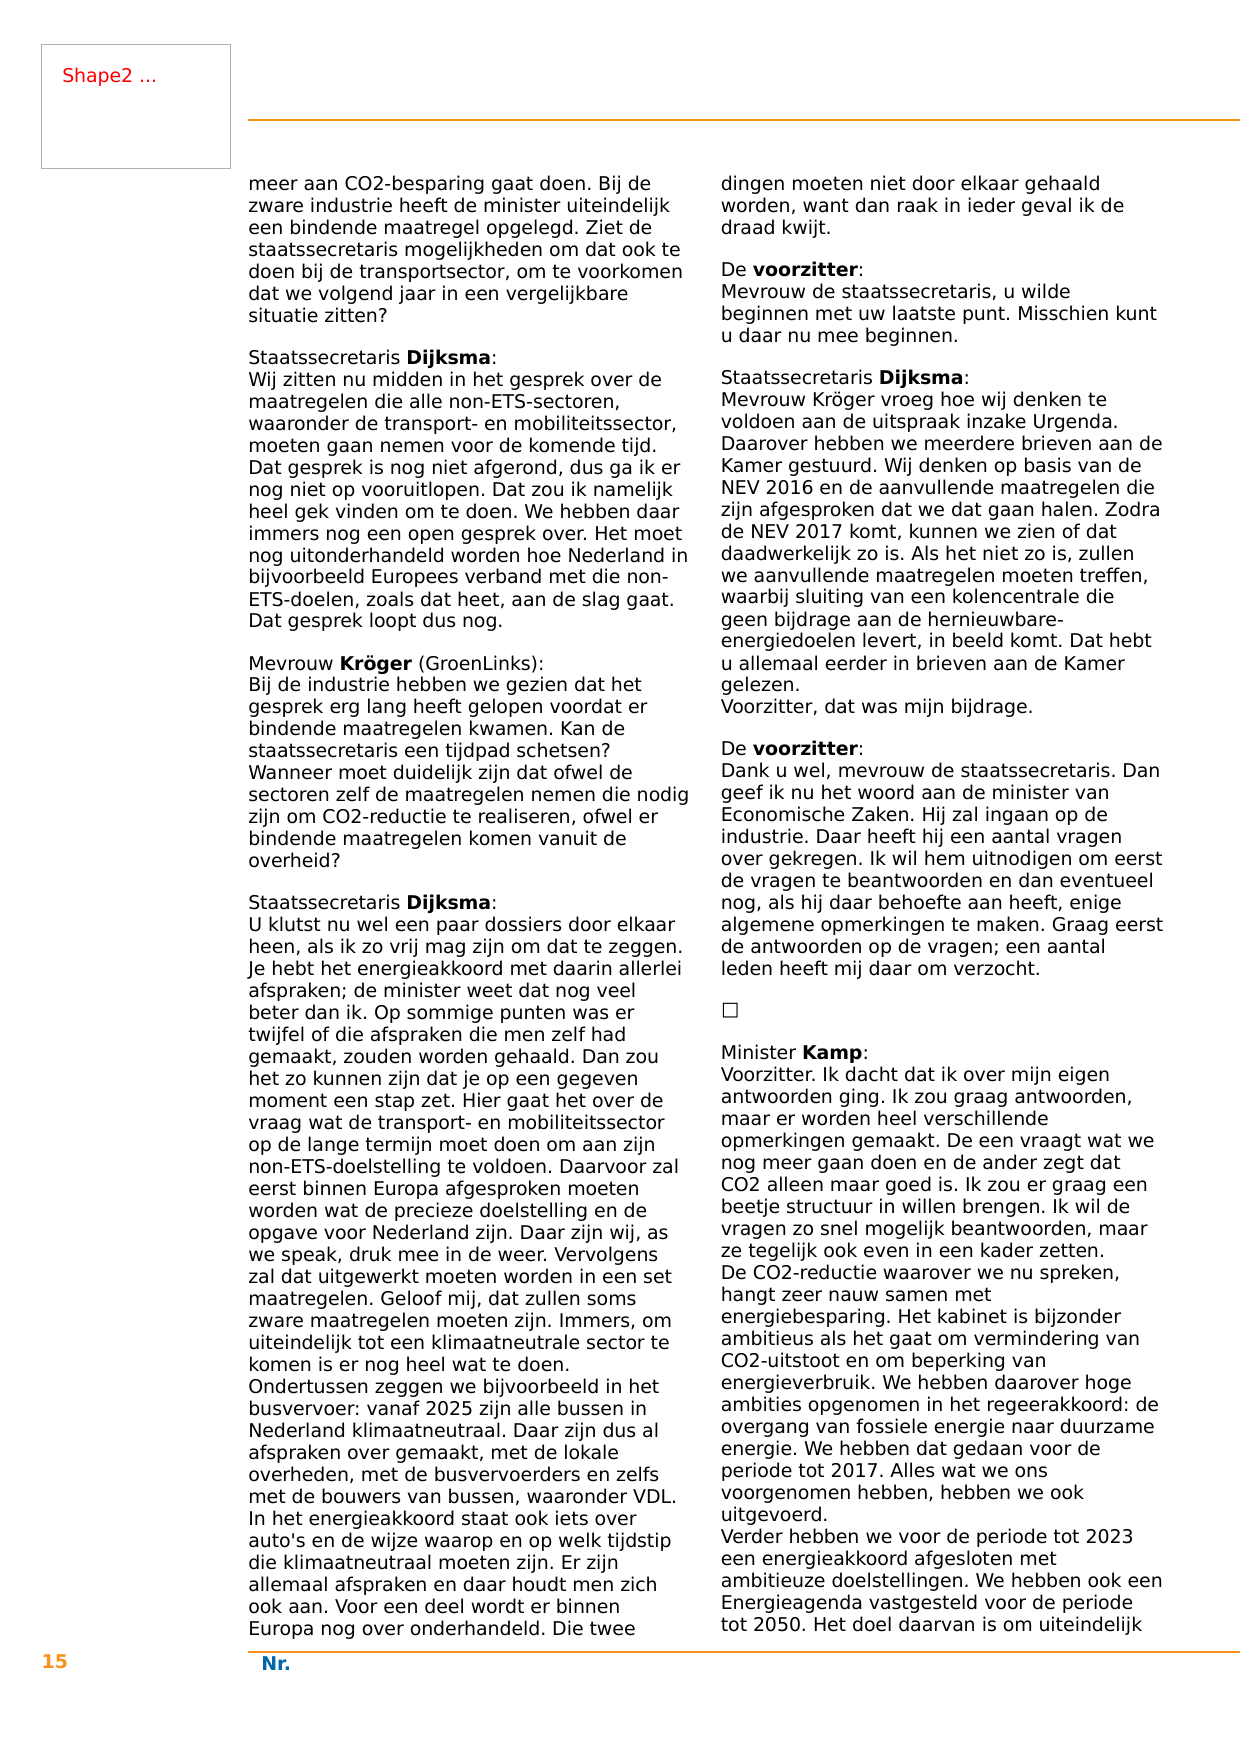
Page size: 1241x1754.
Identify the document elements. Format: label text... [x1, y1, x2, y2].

text Minister Kamp: [721, 1042, 1163, 1064]
text Dank u wel, mevrouw de staatssecretaris. Dan geef ik nu het woord aan de minister van Economische Zaken. Hij zal ingaan op de industrie. Daar heeft hij een aantal vragen over gekregen. Ik wil hem uitnodigen om eerst de vragen te beantwoorden en dan eventueel nog, als hij daar behoefte aan heeft, enige algemene opmerkingen te maken. Graag eerst de antwoorden op de vragen; een aantal leden heeft mij daar om verzocht. [721, 760, 1163, 980]
text Staatssecretaris Dijksma: [248, 892, 691, 914]
text U klutst nu wel een paar dossiers door elkaar heen, als ik zo vrij mag zijn om dat te zeggen. Je hebt het energieakkoord met daarin allerlei afspraken; de minister weet dat nog veel beter dan ik. Op sommige punten was er twijfel of die afspraken die men zelf had gemaakt, zouden worden gehaald. Dan zou het zo kunnen zijn dat je op een gegeven moment een stap zet. Hier gaat het over de vraag wat de transport- en mobiliteitssector op de lange termijn moet doen om aan zijn non-ETS-doelstelling te voldoen. Daarvoor zal eerst binnen Europa afgesproken moeten worden wat de precieze doelstelling en de opgave voor Nederland zijn. Daar zijn wij, as we speak, druk mee in de weer. Vervolgens zal dat uitgewerkt moeten worden in een set maatregelen. Geloof mij, dat zullen soms zware maatregelen moeten zijn. Immers, om uiteindelijk tot een klimaatneutrale sector te komen is er nog heel wat te doen. Ondertussen zeggen we bijvoorbeeld in het busvervoer: vanaf 2025 zijn alle bussen in Nederland klimaatneutraal. Daar zijn dus al afspraken over gemaakt, met de lokale overheden, met de busvervoerders en zelfs met de bouwers van bussen, waaronder VDL. In het energieakkoord staat ook iets over auto's en de wijze waarop en op welk tijdstip die klimaatneutraal moeten zijn. Er zijn allemaal afspraken en daar houdt men zich ook aan. Voor een deel wordt er binnen Europa nog over onderhandeld. Die twee [248, 914, 691, 1639]
text meer aan CO2-besparing gaat doen. Bij de zware industrie heeft de minister uiteindelijk een bindende maatregel opgelegd. Ziet de staatssecretaris mogelijkheden om dat ook te doen bij de transportsector, om te voorkomen dat we volgend jaar in een vergelijkbare situatie zitten? [248, 173, 691, 327]
text Voorzitter, dat was mijn bijdrage. [721, 696, 1163, 718]
text De CO2-reductie waarover we nu spreken, hangt zeer nauw samen met energiebesparing. Het kabinet is bijzonder ambitieus als het gaat om vermindering van CO2-uitstoot en om beperking van energieverbruik. We hebben daarover hoge ambities opgenomen in het regeerakkoord: de overgang van fossiele energie naar duurzame energie. We hebben dat gedaan voor de periode tot 2017. Alles wat we ons voorgenomen hebben, hebben we ook uitgevoerd. [721, 1262, 1163, 1526]
text Verder hebben we voor de periode tot 2023 een energieakkoord afgesloten met ambitieuze doelstellingen. We hebben ook een Energieagenda vastgesteld voor de periode tot 2050. Het doel daarvan is om uiteindelijk [721, 1526, 1163, 1636]
text dingen moeten niet door elkaar gehaald worden, want dan raak in ieder geval ik de draad kwijt. [721, 173, 1163, 239]
text Wij zitten nu midden in het gesprek over de maatregelen die alle non-ETS-sectoren, waaronder de transport- en mobiliteitssector, moeten gaan nemen voor de komende tijd. Dat gesprek is nog niet afgerond, dus ga ik er nog niet op vooruitlopen. Dat zou ik namelijk heel gek vinden om te doen. We hebben daar immers nog een open gesprek over. Het moet nog uitonderhandeld worden hoe Nederland in bijvoorbeeld Europees verband met die non-ETS-doelen, zoals dat heet, aan de slag gaat. Dat gesprek loopt dus nog. [248, 369, 691, 632]
text Mevrouw Kröger vroeg hoe wij denken te voldoen aan de uitspraak inzake Urgenda. Daarover hebben we meerdere brieven aan de Kamer gestuurd. Wij denken op basis van de NEV 2016 en de aanvullende maatregelen die zijn afgesproken dat we dat gaan halen. Zodra de NEV 2017 komt, kunnen we zien of dat daadwerkelijk zo is. Als het niet zo is, zullen we aanvullende maatregelen moeten treffen, waarbij sluiting van een kolencentrale die geen bijdrage aan de hernieuwbare-energiedoelen levert, in beeld komt. Dat hebt u allemaal eerder in brieven aan de Kamer gelezen. [721, 389, 1163, 696]
text De voorzitter: [721, 259, 1163, 281]
text Staatssecretaris Dijksma: [721, 367, 1163, 389]
text Voorzitter. Ik dacht dat ik over mijn eigen antwoorden ging. Ik zou graag antwoorden, maar er worden heel verschillende opmerkingen gemaakt. De een vraagt wat we nog meer gaan doen en de ander zegt dat CO2 alleen maar goed is. Ik zou er graag een beetje structuur in willen brengen. Ik wil de vragen zo snel mogelijk beantwoorden, maar ze tegelijk ook even in een kader zetten. [721, 1064, 1163, 1262]
text Mevrouw de staatssecretaris, u wilde beginnen met uw laatste punt. Misschien kunt u daar nu mee beginnen. [721, 281, 1163, 347]
text Staatssecretaris Dijksma: [248, 347, 691, 369]
text ⬜ [721, 1000, 1163, 1022]
text De voorzitter: [721, 738, 1163, 760]
text Mevrouw Kröger (GroenLinks): [248, 652, 691, 674]
text Bij de industrie hebben we gezien dat het gesprek erg lang heeft gelopen voordat er bindende maatregelen kwamen. Kan de staatssecretaris een tijdpad schetsen? Wanneer moet duidelijk zijn dat ofwel de sectoren zelf de maatregelen nemen die nodig zijn om CO2-reductie te realiseren, ofwel er bindende maatregelen komen vanuit de overheid? [248, 674, 691, 872]
